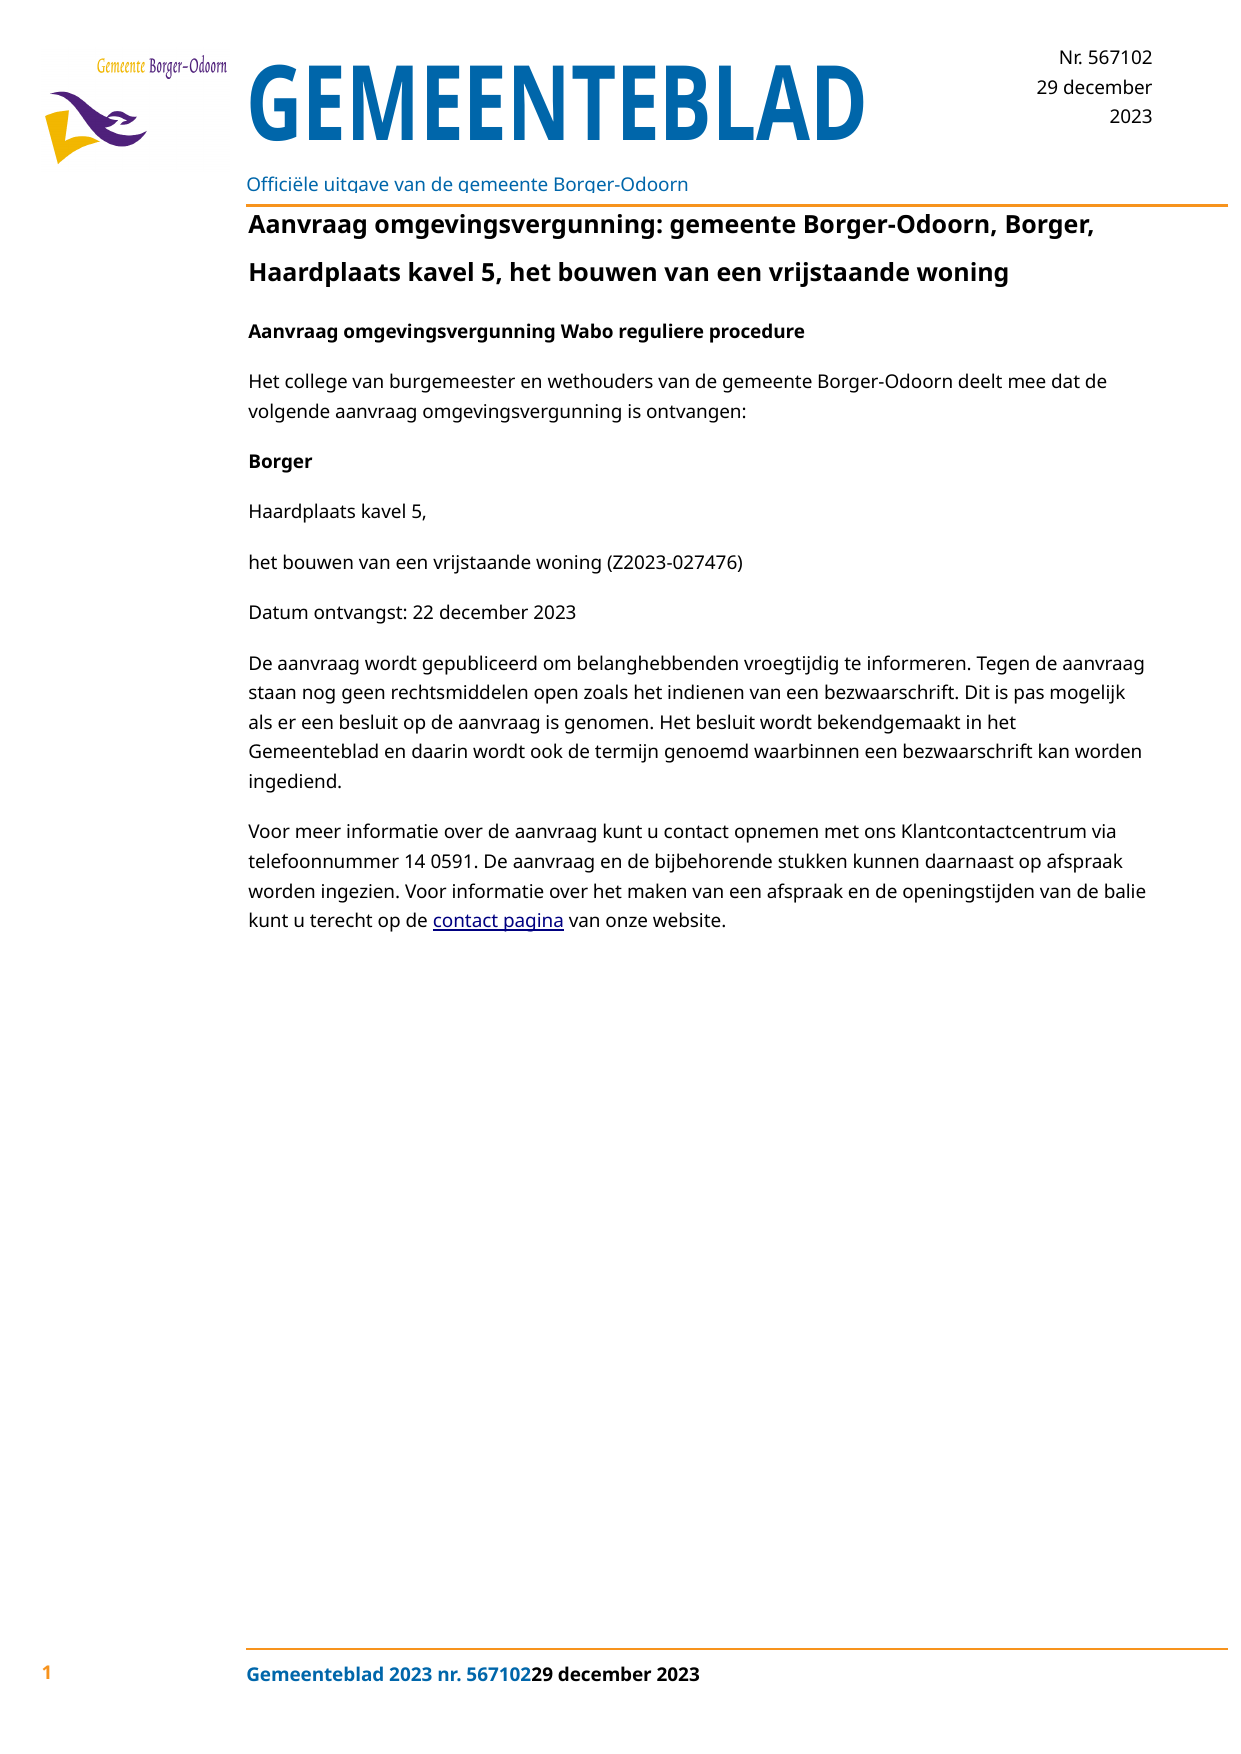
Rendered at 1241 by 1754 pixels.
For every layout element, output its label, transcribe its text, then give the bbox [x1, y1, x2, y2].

text het bouwen van een vrijstaande woning (Z2023-027476) [248, 549, 1152, 575]
text Borger [248, 448, 1152, 474]
text Het college van burgemeester en wethouders van de gemeente Borger-Odoorn deelt mee dat de volgende aanvraag omgevingsvergunning is ontvangen: [248, 368, 1152, 424]
text Aanvraag omgevingsvergunning: gemeente Borger-Odoorn, Borger, Haardplaats kavel 5, het bouwen van een vrijstaande woning [248, 207, 1152, 288]
text Aanvraag omgevingsvergunning Wabo reguliere procedure [248, 318, 1152, 344]
text Haardplaats kavel 5, [248, 499, 1152, 524]
text Datum ontvangst: 22 december 2023 [248, 599, 1152, 625]
text Voor meer informatie over de aanvraag kunt u contact opnemen met ons Klantcontactcentrum via telefoonnummer 14 0591. De aanvraag en de bijbehorende stukken kunnen daarnaast op afspraak worden ingezien. Voor informatie over het maken van een afspraak en de openingstijden van de balie kunt u terecht op de contact pagina van onze website. [248, 819, 1152, 933]
text De aanvraag wordt gepubliceerd om belanghebbenden vroegtijdig te informeren. Tegen de aanvraag staan nog geen rechtsmiddelen open zoals het indienen van een bezwaarschrift. Dit is pas mogelijk als er een besluit op de aanvraag is genomen. Het besluit wordt bekendgemaakt in het Gemeenteblad en daarin wordt ook de termijn genoemd waarbinnen een bezwaarschrift kan worden ingediend. [248, 650, 1152, 794]
picture [41, 47, 231, 172]
